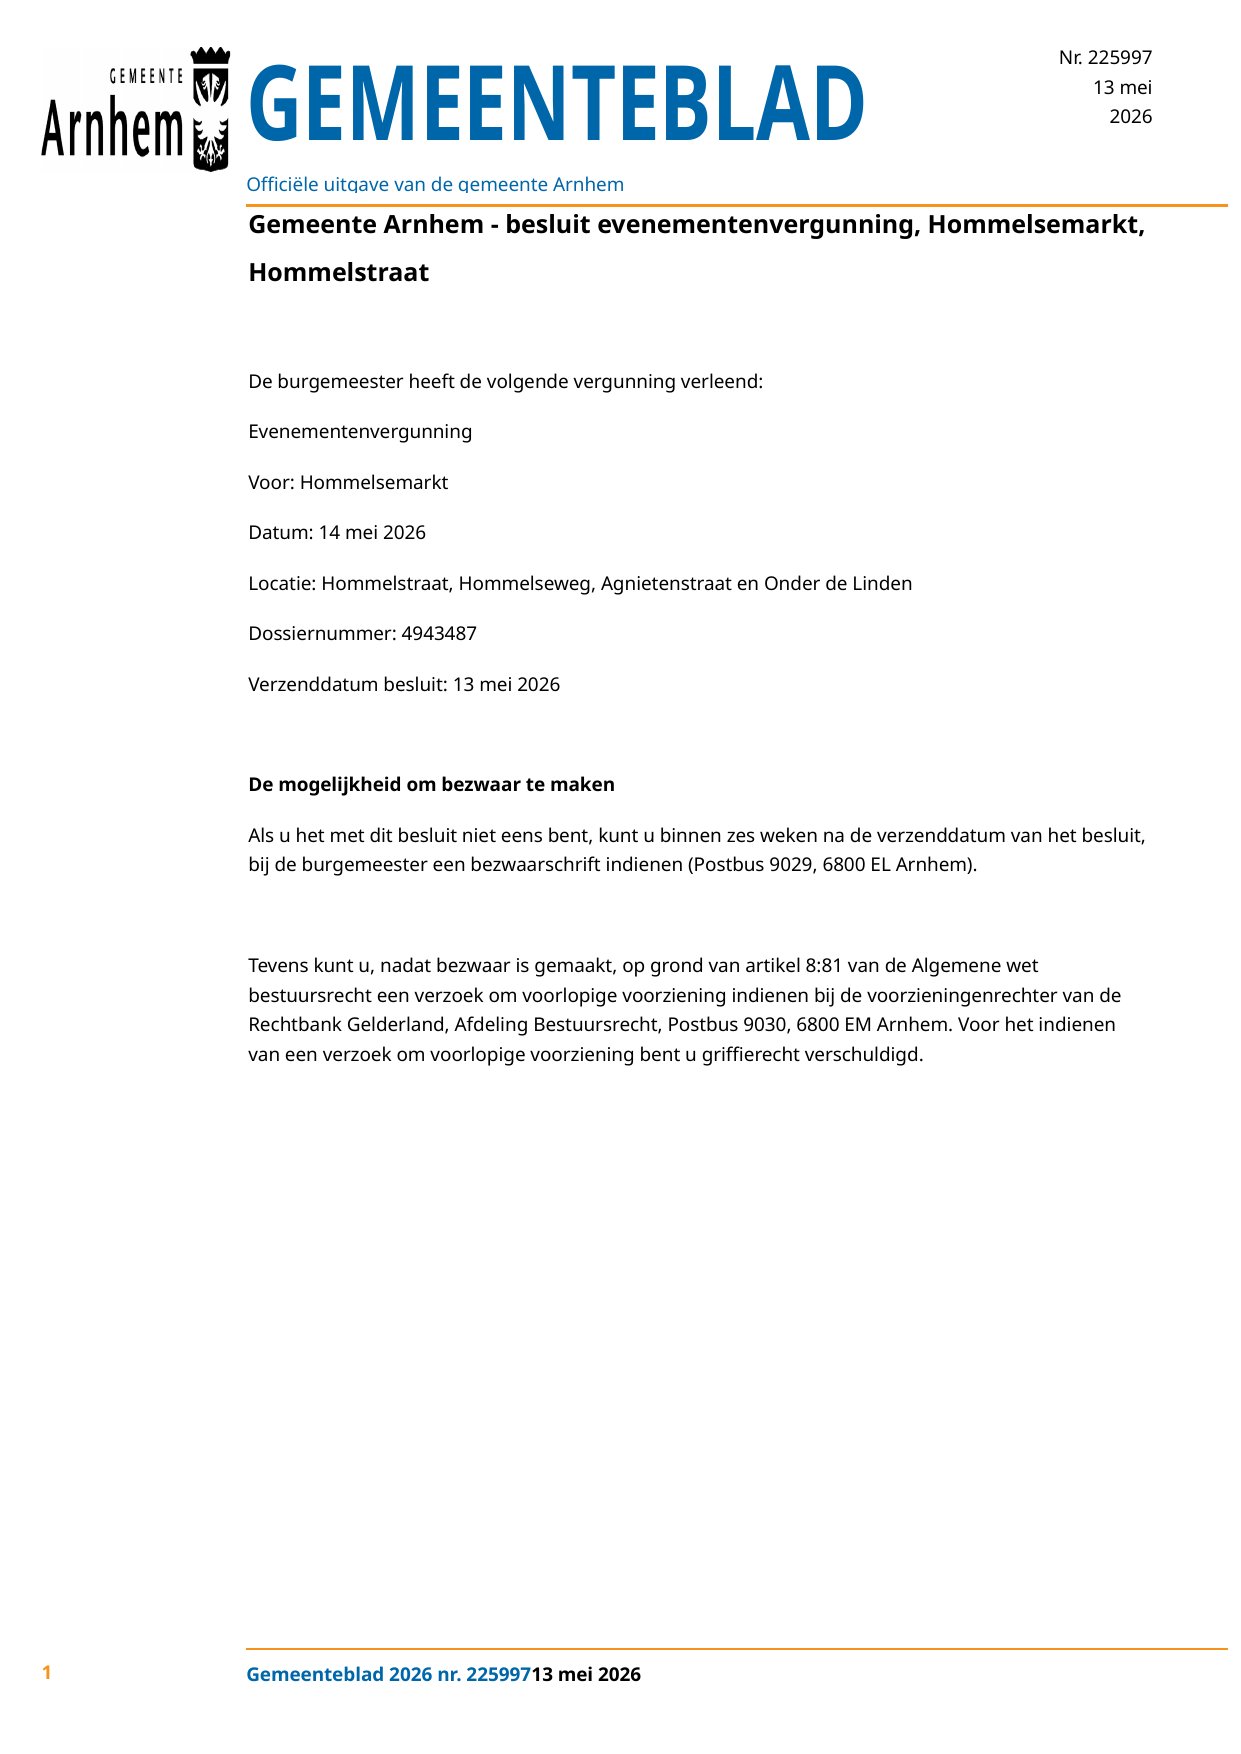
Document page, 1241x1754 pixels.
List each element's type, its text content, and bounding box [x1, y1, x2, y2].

picture [41, 47, 231, 172]
text Dossiernummer: 4943487 [248, 620, 1152, 646]
text De burgemeester heeft de volgende vergunning verleend: [248, 368, 1152, 394]
text Verzenddatum besluit: 13 mei 2026 [248, 671, 1152, 697]
text Als u het met dit besluit niet eens bent, kunt u binnen zes weken na de verzenddatum van het besluit, bij de burgemeester een bezwaarschrift indienen (Postbus 9029, 6800 EL Arnhem). [248, 822, 1152, 877]
text De mogelijkheid om bezwaar te maken [248, 772, 1152, 797]
text Gemeente Arnhem - besluit evenementenvergunning, Hommelsemarkt, Hommelstraat [248, 207, 1152, 288]
text Tevens kunt u, nadat bezwaar is gemaakt, op grond van artikel 8:81 van de Algemene wet bestuursrecht een verzoek om voorlopige voorziening indienen bij de voorzieningenrechter van de Rechtbank Gelderland, Afdeling Bestuursrecht, Postbus 9030, 6800 EM Arnhem. Voor het indienen van een verzoek om voorlopige voorziening bent u griffierecht verschuldigd. [248, 952, 1152, 1067]
text Evenementenvergunning [248, 419, 1152, 444]
text Voor: Hommelsemarkt [248, 469, 1152, 495]
text Datum: 14 mei 2026 [248, 519, 1152, 545]
text Locatie: Hommelstraat, Hommelseweg, Agnietenstraat en Onder de Linden [248, 570, 1152, 596]
